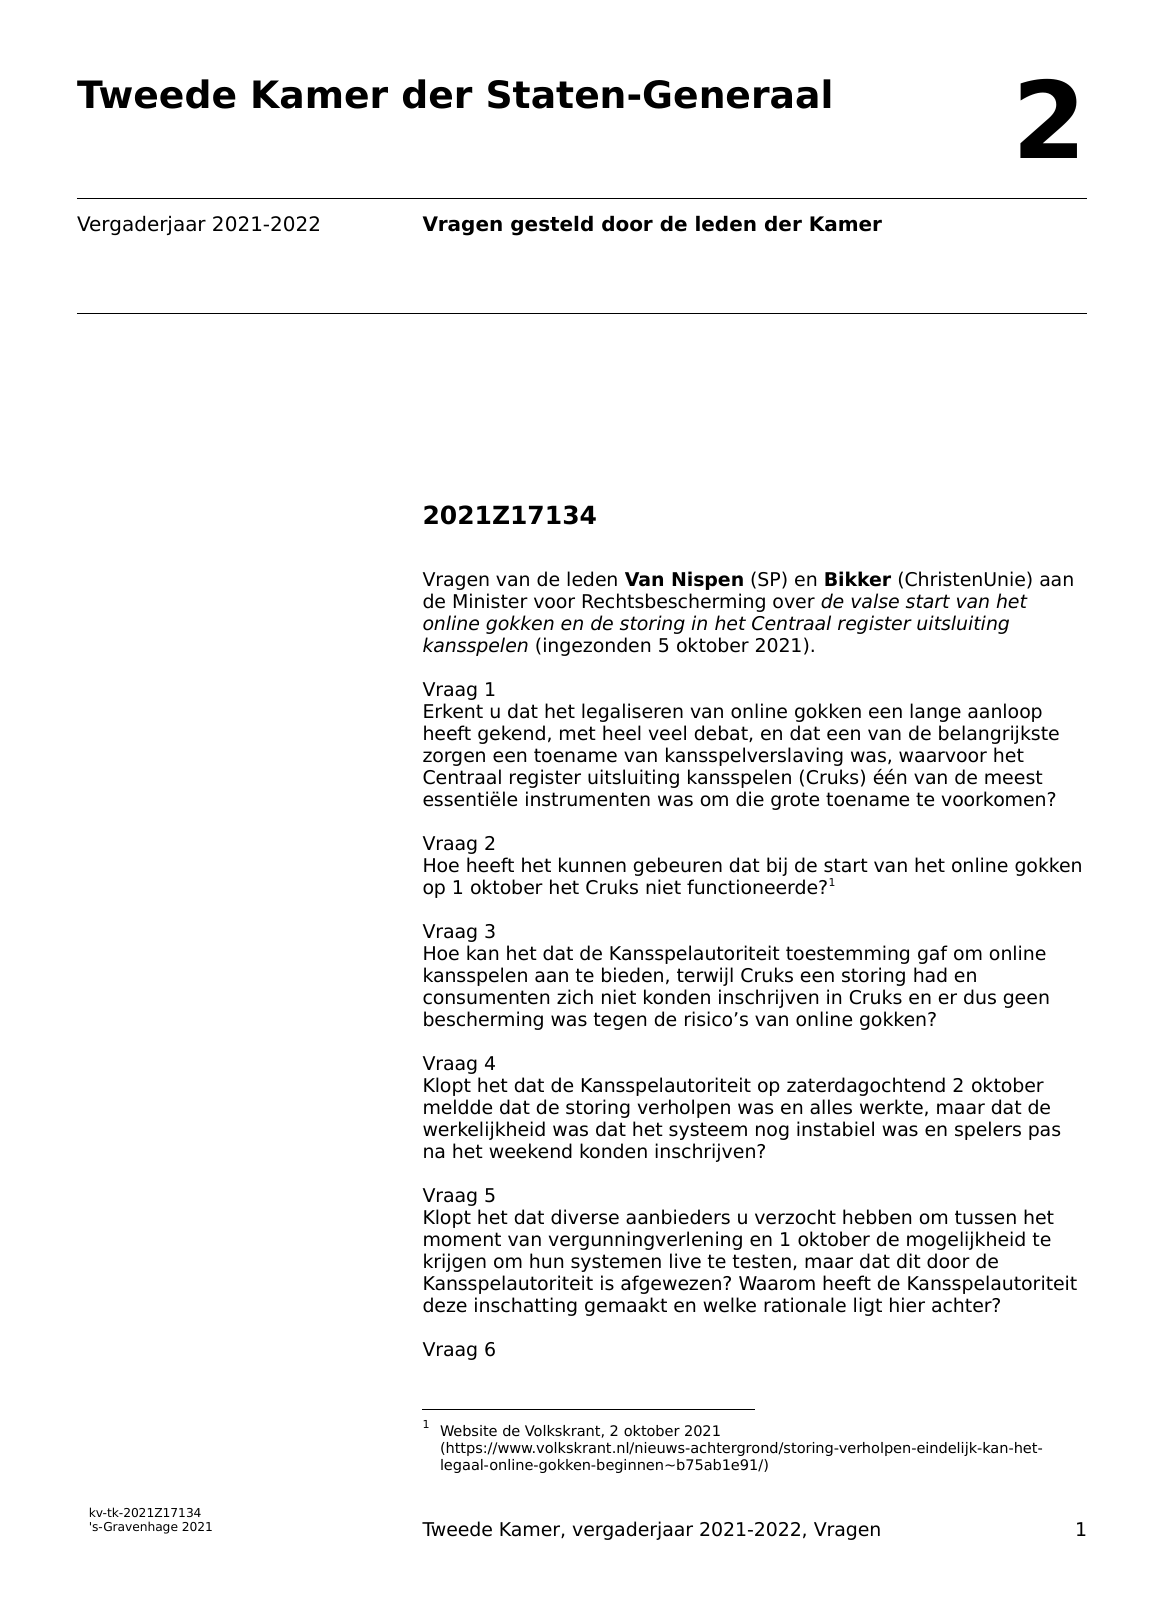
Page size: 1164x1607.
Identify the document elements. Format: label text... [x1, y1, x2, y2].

text Klopt het dat diverse aanbieders u verzocht hebben om tussen het moment van vergunningverlening en 1 oktober de mogelijkheid te krijgen om hun systemen live te testen, maar dat dit door de Kansspelautoriteit is afgewezen? Waarom heeft de Kansspelautoriteit deze inschatting gemaakt en welke rationale ligt hier achter? [422, 1207, 1087, 1317]
text Vragen van de leden Van Nispen (SP) en Bikker (ChristenUnie) aan de Minister voor Rechtsbescherming over de valse start van het online gokken en de storing in het Centraal register uitsluiting kansspelen (ingezonden 5 oktober 2021). [422, 569, 1087, 657]
text 2021Z17134 [422, 501, 1087, 531]
table_header Tweede Kamer der Staten-Generaal [77, 59, 886, 198]
text Vraag 3 [422, 921, 1087, 943]
text Vraag 5 [422, 1185, 1087, 1207]
table_header 2 [886, 59, 1087, 198]
text Vraag 6 [422, 1339, 1087, 1361]
text Klopt het dat de Kansspelautoriteit op zaterdagochtend 2 oktober meldde dat de storing verholpen was en alles werkte, maar dat de werkelijkheid was dat het systeem nog instabiel was en spelers pas na het weekend konden inschrijven? [422, 1075, 1087, 1163]
text kv-tk-2021Z17134 [88, 1506, 323, 1520]
text 's-Gravenhage 2021 [88, 1520, 323, 1534]
text Website de Volkskrant, 2 oktober 2021 (https://www.volkskrant.nl/nieuws-achtergrond/storing-verholpen-eindelijk-kan-het-legaal-online-gokken-beginnen~b75ab1e91/) [422, 1418, 1087, 1474]
table_cell Vragen gesteld door de leden der Kamer [422, 199, 1087, 313]
text Vraag 1 [422, 679, 1087, 701]
text Hoe kan het dat de Kansspelautoriteit toestemming gaf om online kansspelen aan te bieden, terwijl Cruks een storing had en consumenten zich niet konden inschrijven in Cruks en er dus geen bescherming was tegen de risico’s van online gokken? [422, 943, 1087, 1031]
text Vraag 2 [422, 833, 1087, 855]
text Hoe heeft het kunnen gebeuren dat bij de start van het online gokken op 1 oktober het Cruks niet functioneerde? [422, 855, 1087, 899]
text Erkent u dat het legaliseren van online gokken een lange aanloop heeft gekend, met heel veel debat, en dat een van de belangrijkste zorgen een toename van kansspelverslaving was, waarvoor het Centraal register uitsluiting kansspelen (Cruks) één van de meest essentiële instrumenten was om die grote toename te voorkomen? [422, 701, 1087, 811]
table_cell Vergaderjaar 2021-2022 [77, 199, 422, 313]
text Vraag 4 [422, 1053, 1087, 1075]
